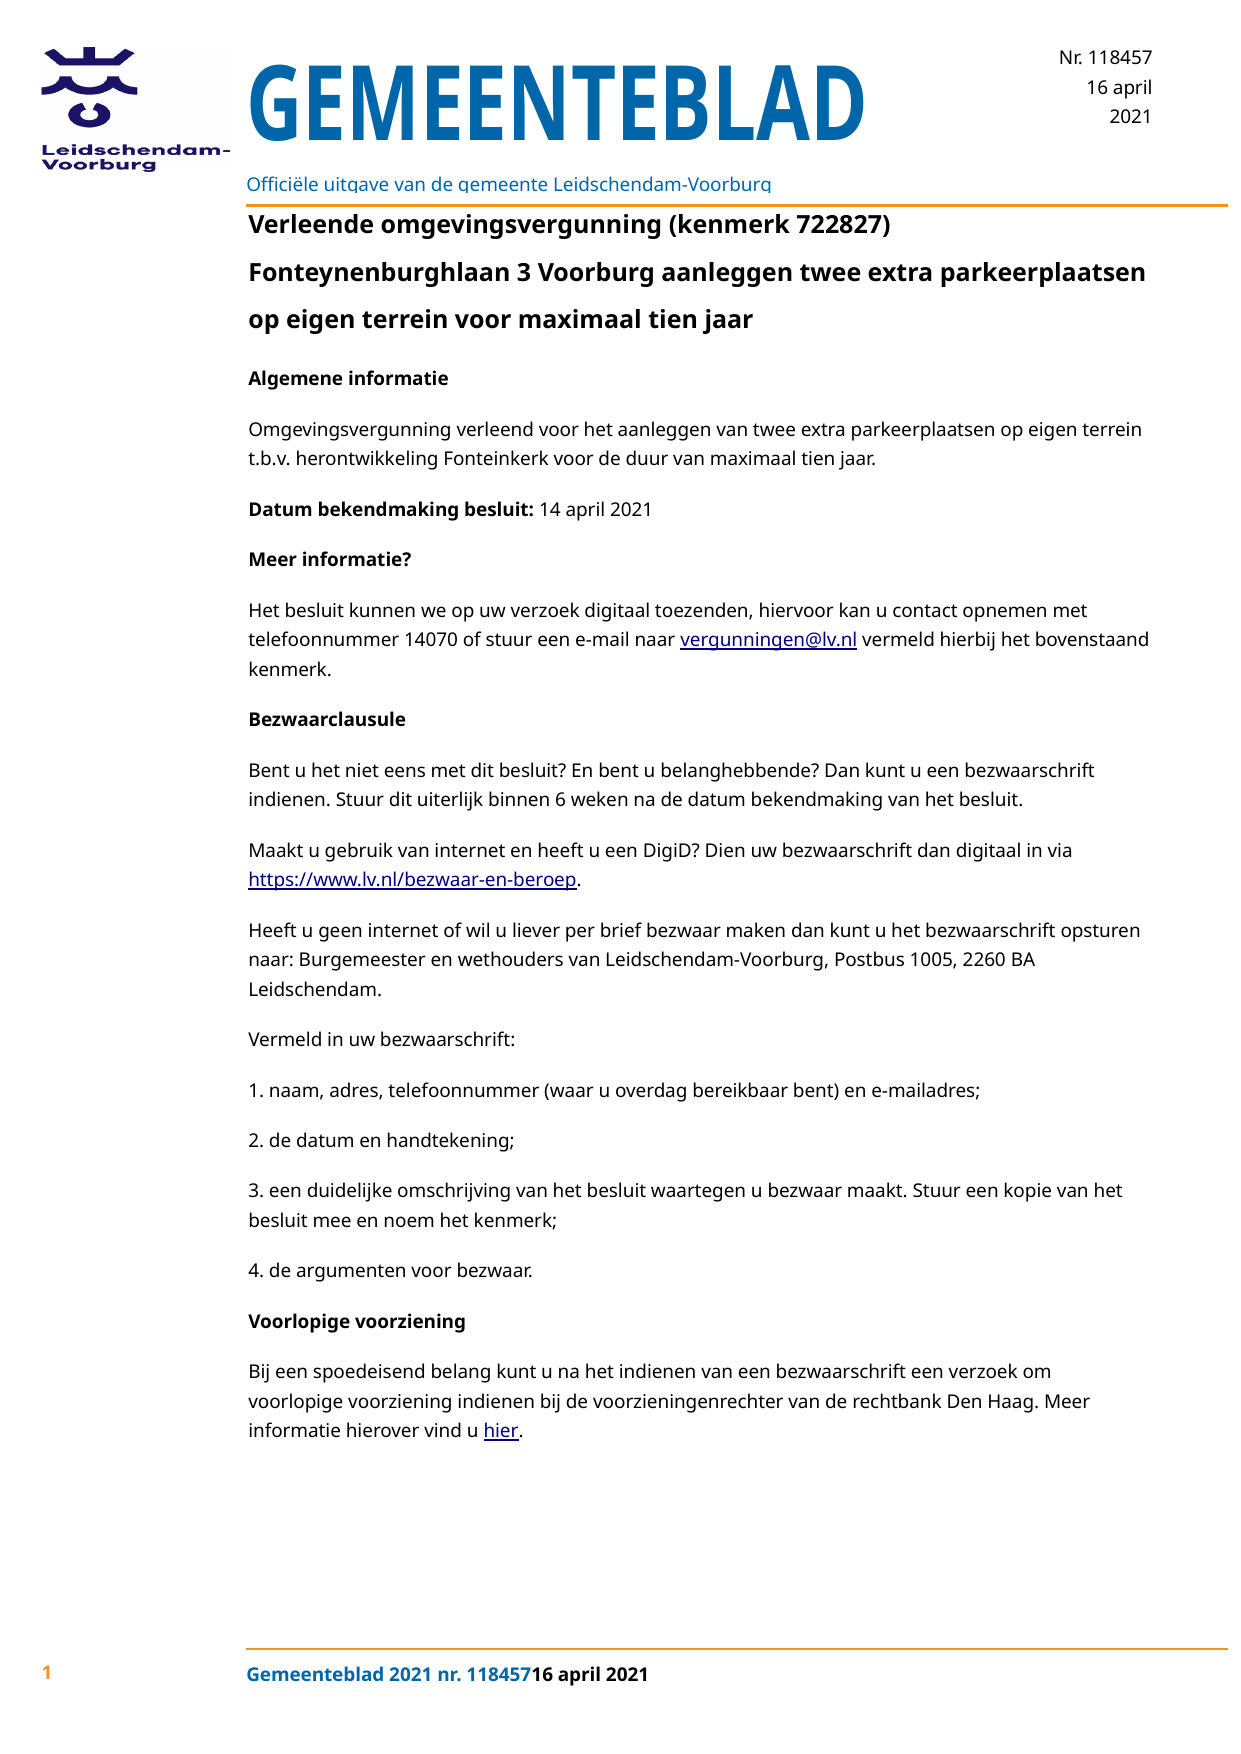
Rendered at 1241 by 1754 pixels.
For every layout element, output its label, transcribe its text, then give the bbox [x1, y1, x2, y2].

text Meer informatie? [248, 546, 1152, 572]
text 1. naam, adres, telefoonnummer (waar u overdag bereikbaar bent) en e-mailadres; [248, 1077, 1152, 1102]
text 3. een duidelijke omschrijving van het besluit waartegen u bezwaar maakt. Stuur een kopie van het besluit mee en noem het kenmerk; [248, 1178, 1152, 1233]
text Het besluit kunnen we op uw verzoek digitaal toezenden, hiervoor kan u contact opnemen met telefoonnummer 14070 of stuur een e-mail naar vergunningen@lv.nl vermeld hierbij het bovenstaand kenmerk. [248, 597, 1152, 682]
text Vermeld in uw bezwaarschrift: [248, 1026, 1152, 1052]
picture [41, 47, 231, 172]
text 4. de argumenten voor bezwaar. [248, 1258, 1152, 1283]
text 2. de datum en handtekening; [248, 1127, 1152, 1153]
text Voorlopige voorziening [248, 1308, 1152, 1334]
text Datum bekendmaking besluit: 14 april 2021 [248, 496, 1152, 522]
text Bezwaarclausule [248, 706, 1152, 732]
text Bent u het niet eens met dit besluit? En bent u belanghebbende? Dan kunt u een bezwaarschrift indienen. Stuur dit uiterlijk binnen 6 weken na de datum bekendmaking van het besluit. [248, 757, 1152, 812]
text Heeft u geen internet of wil u liever per brief bezwaar maken dan kunt u het bezwaarschrift opsturen naar: Burgemeester en wethouders van Leidschendam-Voorburg, Postbus 1005, 2260 BA Leidschendam. [248, 917, 1152, 1002]
text Verleende omgevingsvergunning (kenmerk 722827) Fonteynenburghlaan 3 Voorburg aanleggen twee extra parkeerplaatsen op eigen terrein voor maximaal tien jaar [248, 207, 1152, 336]
text Omgevingsvergunning verleend voor het aanleggen van twee extra parkeerplaatsen op eigen terrein t.b.v. herontwikkeling Fonteinkerk voor de duur van maximaal tien jaar. [248, 416, 1152, 471]
text Maakt u gebruik van internet en heeft u een DigiD? Dien uw bezwaarschrift dan digitaal in via https://www.lv.nl/bezwaar-en-beroep. [248, 837, 1152, 892]
text Bij een spoedeisend belang kunt u na het indienen van een bezwaarschrift een verzoek om voorlopige voorziening indienen bij de voorzieningenrechter van de rechtbank Den Haag. Meer informatie hierover vind u hier. [248, 1358, 1152, 1443]
text Algemene informatie [248, 366, 1152, 391]
